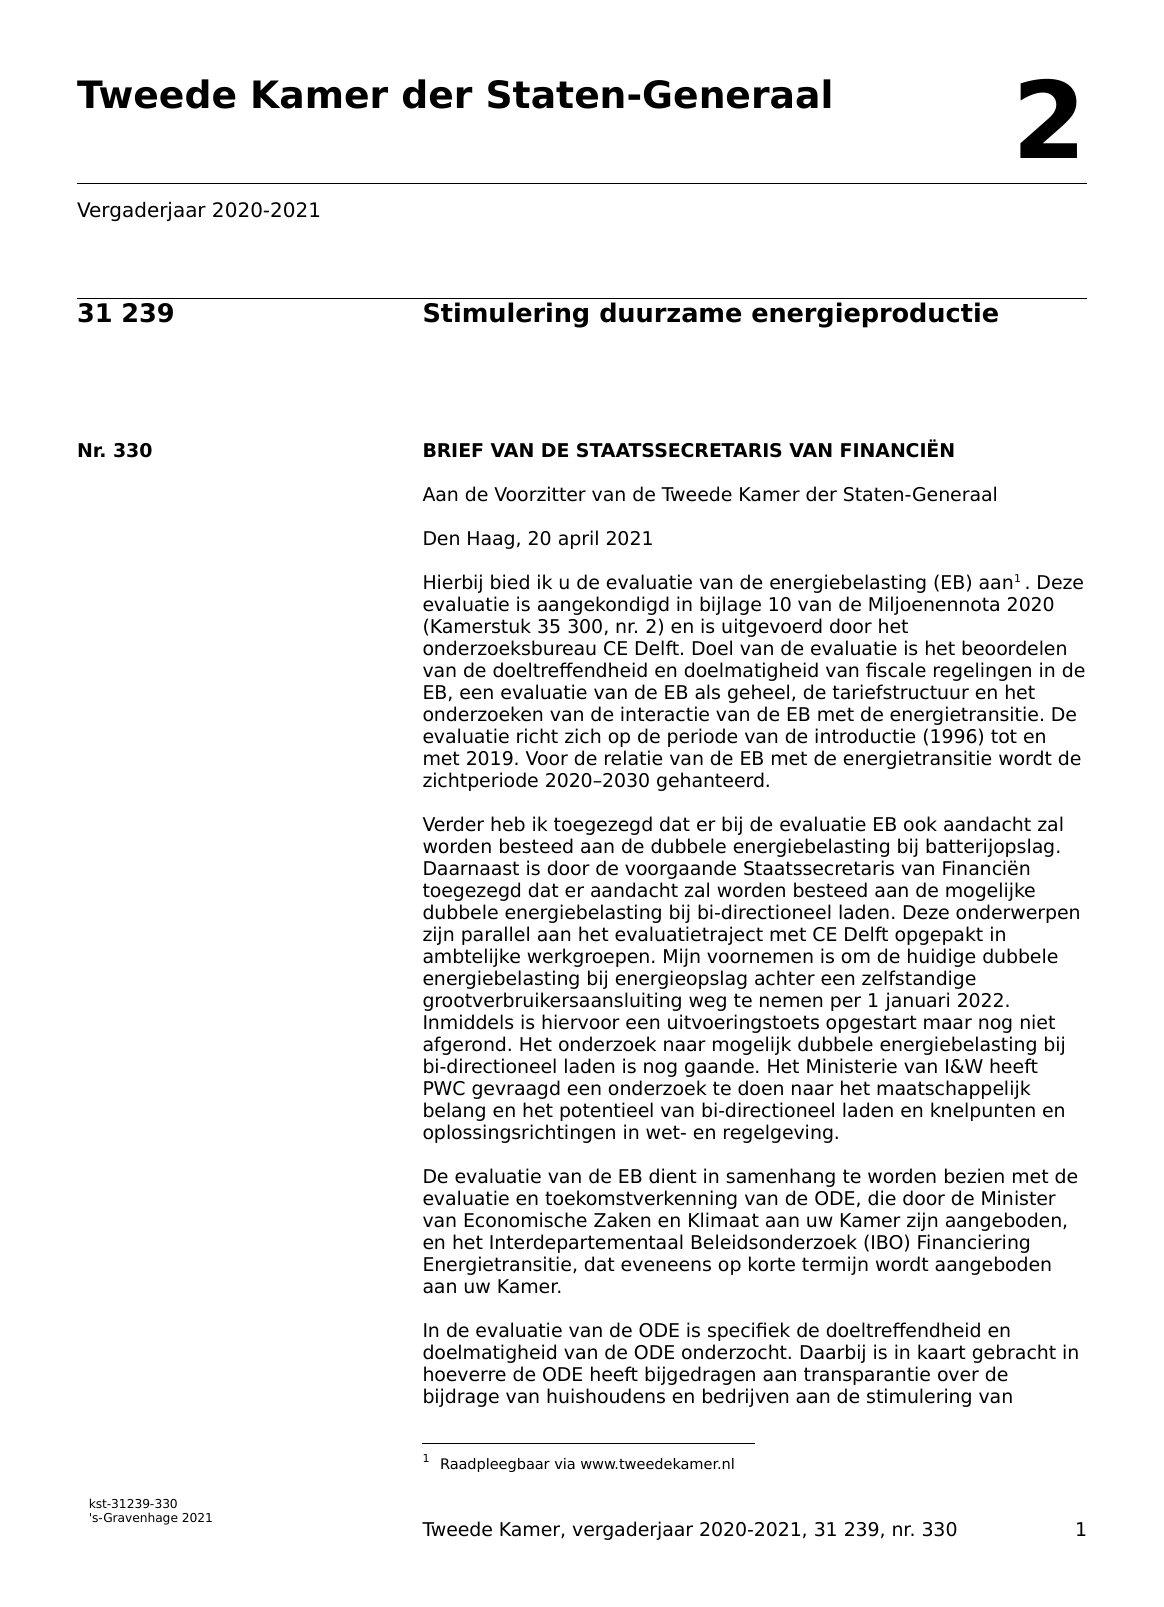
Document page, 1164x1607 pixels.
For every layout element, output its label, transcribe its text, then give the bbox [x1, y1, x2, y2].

text Raadpleegbaar via www.tweedekamer.nl [422, 1452, 1087, 1474]
text Verder heb ik toegezegd dat er bij de evaluatie EB ook aandacht zal worden besteed aan de dubbele energiebelasting bij batterijopslag. Daarnaast is door de voorgaande Staatssecretaris van Financiën toegezegd dat er aandacht zal worden besteed aan de mogelijke dubbele energiebelasting bij bi-directioneel laden. Deze onderwerpen zijn parallel aan het evaluatietraject met CE Delft opgepakt in ambtelijke werkgroepen. Mijn voornemen is om de huidige dubbele energiebelasting bij energieopslag achter een zelfstandige grootverbruikersaansluiting weg te nemen per 1 januari 2022. Inmiddels is hiervoor een uitvoeringstoets opgestart maar nog niet afgerond. Het onderzoek naar mogelijk dubbele energiebelasting bij bi-directioneel laden is nog gaande. Het Ministerie van I&W heeft PWC gevraagd een onderzoek te doen naar het maatschappelijk belang en het potentieel van bi-directioneel laden en knelpunten en oplossingsrichtingen in wet- en regelgeving. [422, 814, 1087, 1144]
text Hierbij bied ik u de evaluatie van de energiebelasting (EB) aan. Deze evaluatie is aangekondigd in bijlage 10 van de Miljoenennota 2020 (Kamerstuk 35 300, nr. 2) en is uitgevoerd door het onderzoeksbureau CE Delft. Doel van de evaluatie is het beoordelen van de doeltreffendheid en doelmatigheid van fiscale regelingen in de EB, een evaluatie van de EB als geheel, de tariefstructuur en het onderzoeken van de interactie van de EB met de energietransitie. De evaluatie richt zich op de periode van de introductie (1996) tot en met 2019. Voor de relatie van de EB met de energietransitie wordt de zichtperiode 2020–2030 gehanteerd. [422, 572, 1087, 792]
text kst-31239-330 [88, 1497, 323, 1511]
text In de evaluatie van de ODE is specifiek de doeltreffendheid en doelmatigheid van de ODE onderzocht. Daarbij is in kaart gebracht in hoeverre de ODE heeft bijgedragen aan transparantie over de bijdrage van huishoudens en bedrijven aan de stimulering van [422, 1320, 1087, 1408]
table_header 2 [886, 59, 1087, 183]
subtitle 31 239 Stimulering duurzame energieproductie [77, 299, 1087, 329]
text De evaluatie van de EB dient in samenhang te worden bezien met de evaluatie en toekomstverkenning van de ODE, die door de Minister van Economische Zaken en Klimaat aan uw Kamer zijn aangeboden, en het Interdepartementaal Beleidsonderzoek (IBO) Financiering Energietransitie, dat eveneens op korte termijn wordt aangeboden aan uw Kamer. [422, 1166, 1087, 1298]
text Aan de Voorzitter van de Tweede Kamer der Staten-Generaal [422, 484, 1087, 506]
subtitle Nr. 330 BRIEF VAN DE STAATSSECRETARIS VAN FINANCIËN [77, 440, 1087, 462]
text Den Haag, 20 april 2021 [422, 528, 1087, 550]
text 's-Gravenhage 2021 [88, 1511, 323, 1525]
table_header Tweede Kamer der Staten-Generaal [77, 59, 886, 183]
table_cell Vergaderjaar 2020-2021 [77, 184, 1087, 298]
